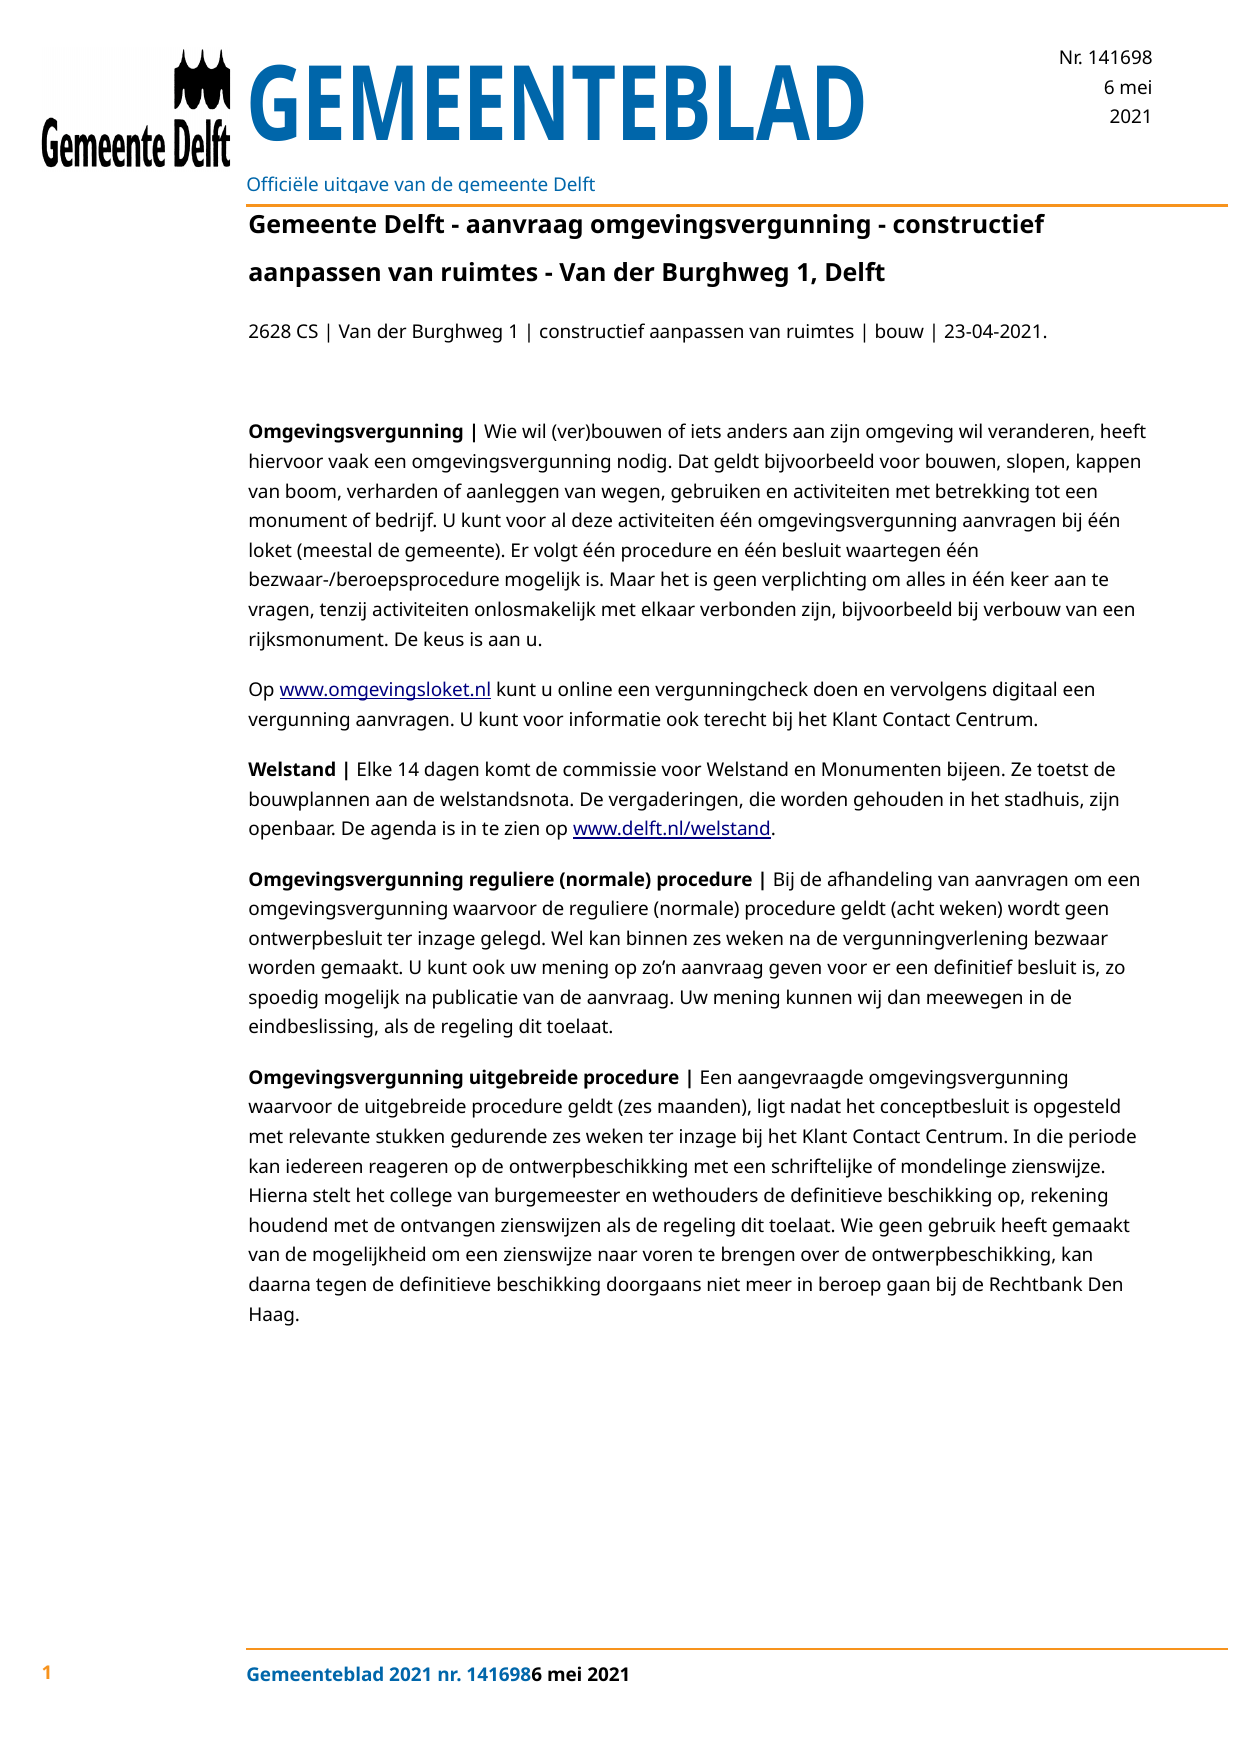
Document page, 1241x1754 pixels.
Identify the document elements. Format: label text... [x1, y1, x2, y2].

text Gemeente Delft - aanvraag omgevingsvergunning - constructief aanpassen van ruimtes - Van der Burghweg 1, Delft [248, 207, 1152, 288]
text Welstand | Elke 14 dagen komt de commissie voor Welstand en Monumenten bijeen. Ze toetst de bouwplannen aan de welstandsnota. De vergaderingen, die worden gehouden in het stadhuis, zijn openbaar. De agenda is in te zien op www.delft.nl/welstand. [248, 756, 1152, 841]
text 2628 CS | Van der Burghweg 1 | constructief aanpassen van ruimtes | bouw | 23-04-2021. [248, 318, 1152, 344]
text Omgevingsvergunning reguliere (normale) procedure | Bij de afhandeling van aanvragen om een omgevingsvergunning waarvoor de reguliere (normale) procedure geldt (acht weken) wordt geen ontwerpbesluit ter inzage gelegd. Wel kan binnen zes weken na de vergunningverlening bezwaar worden gemaakt. U kunt ook uw mening op zo’n aanvraag geven voor er een definitief besluit is, zo spoedig mogelijk na publicatie van de aanvraag. Uw mening kunnen wij dan meewegen in de eindbeslissing, als de regeling dit toelaat. [248, 866, 1152, 1039]
picture [41, 47, 231, 172]
text Omgevingsvergunning uitgebreide procedure | Een aangevraagde omgevingsvergunning waarvoor de uitgebreide procedure geldt (zes maanden), ligt nadat het conceptbesluit is opgesteld met relevante stukken gedurende zes weken ter inzage bij het Klant Contact Centrum. In die periode kan iedereen reageren op de ontwerpbeschikking met een schriftelijke of mondelinge zienswijze. Hierna stelt het college van burgemeester en wethouders de definitieve beschikking op, rekening houdend met de ontvangen zienswijzen als de regeling dit toelaat. Wie geen gebruik heeft gemaakt van de mogelijkheid om een zienswijze naar voren te brengen over de ontwerpbeschikking, kan daarna tegen de definitieve beschikking doorgaans niet meer in beroep gaan bij de Rechtbank Den Haag. [248, 1064, 1152, 1327]
text Op www.omgevingsloket.nl kunt u online een vergunningcheck doen en vervolgens digitaal een vergunning aanvragen. U kunt voor informatie ook terecht bij het Klant Contact Centrum. [248, 676, 1152, 732]
text Omgevingsvergunning | Wie wil (ver)bouwen of iets anders aan zijn omgeving wil veranderen, heeft hiervoor vaak een omgevingsvergunning nodig. Dat geldt bijvoorbeeld voor bouwen, slopen, kappen van boom, verharden of aanleggen van wegen, gebruiken en activiteiten met betrekking tot een monument of bedrijf. U kunt voor al deze activiteiten één omgevingsvergunning aanvragen bij één loket (meestal de gemeente). Er volgt één procedure en één besluit waartegen één bezwaar-/beroepsprocedure mogelijk is. Maar het is geen verplichting om alles in één keer aan te vragen, tenzij activiteiten onlosmakelijk met elkaar verbonden zijn, bijvoorbeeld bij verbouw van een rijksmonument. De keus is aan u. [248, 419, 1152, 652]
